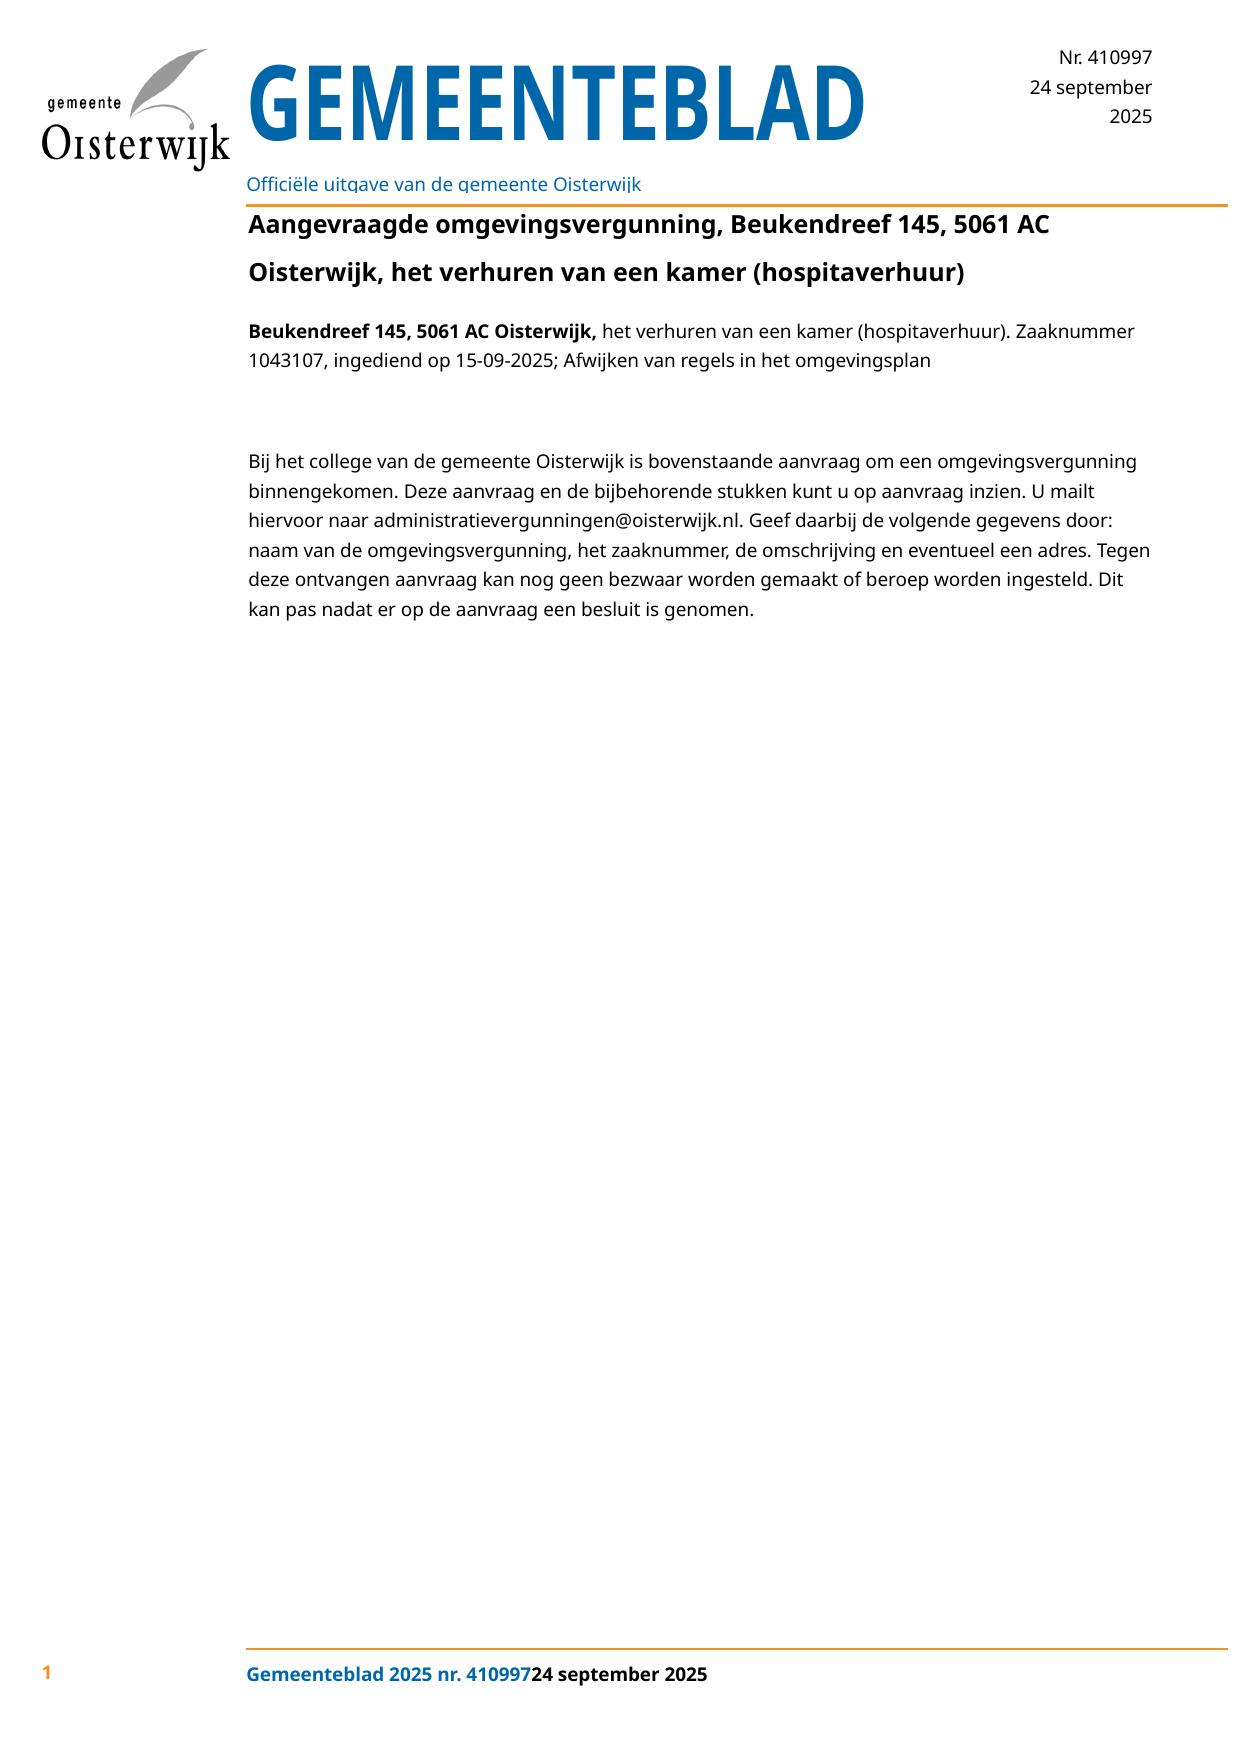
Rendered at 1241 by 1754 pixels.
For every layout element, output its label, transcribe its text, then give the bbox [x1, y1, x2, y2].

text Bij het college van de gemeente Oisterwijk is bovenstaande aanvraag om een omgevingsvergunning binnengekomen. Deze aanvraag en de bijbehorende stukken kunt u op aanvraag inzien. U mailt hiervoor naar administratievergunningen@oisterwijk.nl. Geef daarbij de volgende gegevens door: naam van de omgevingsvergunning, het zaaknummer, de omschrijving en eventueel een adres. Tegen deze ontvangen aanvraag kan nog geen bezwaar worden gemaakt of beroep worden ingesteld. Dit kan pas nadat er op de aanvraag een besluit is genomen. [248, 448, 1152, 622]
text Beukendreef 145, 5061 AC Oisterwijk, het verhuren van een kamer (hospitaverhuur). Zaaknummer 1043107, ingediend op 15-09-2025; Afwijken van regels in het omgevingsplan [248, 318, 1152, 373]
text Aangevraagde omgevingsvergunning, Beukendreef 145, 5061 AC Oisterwijk, het verhuren van een kamer (hospitaverhuur) [248, 207, 1152, 288]
picture [41, 47, 231, 172]
